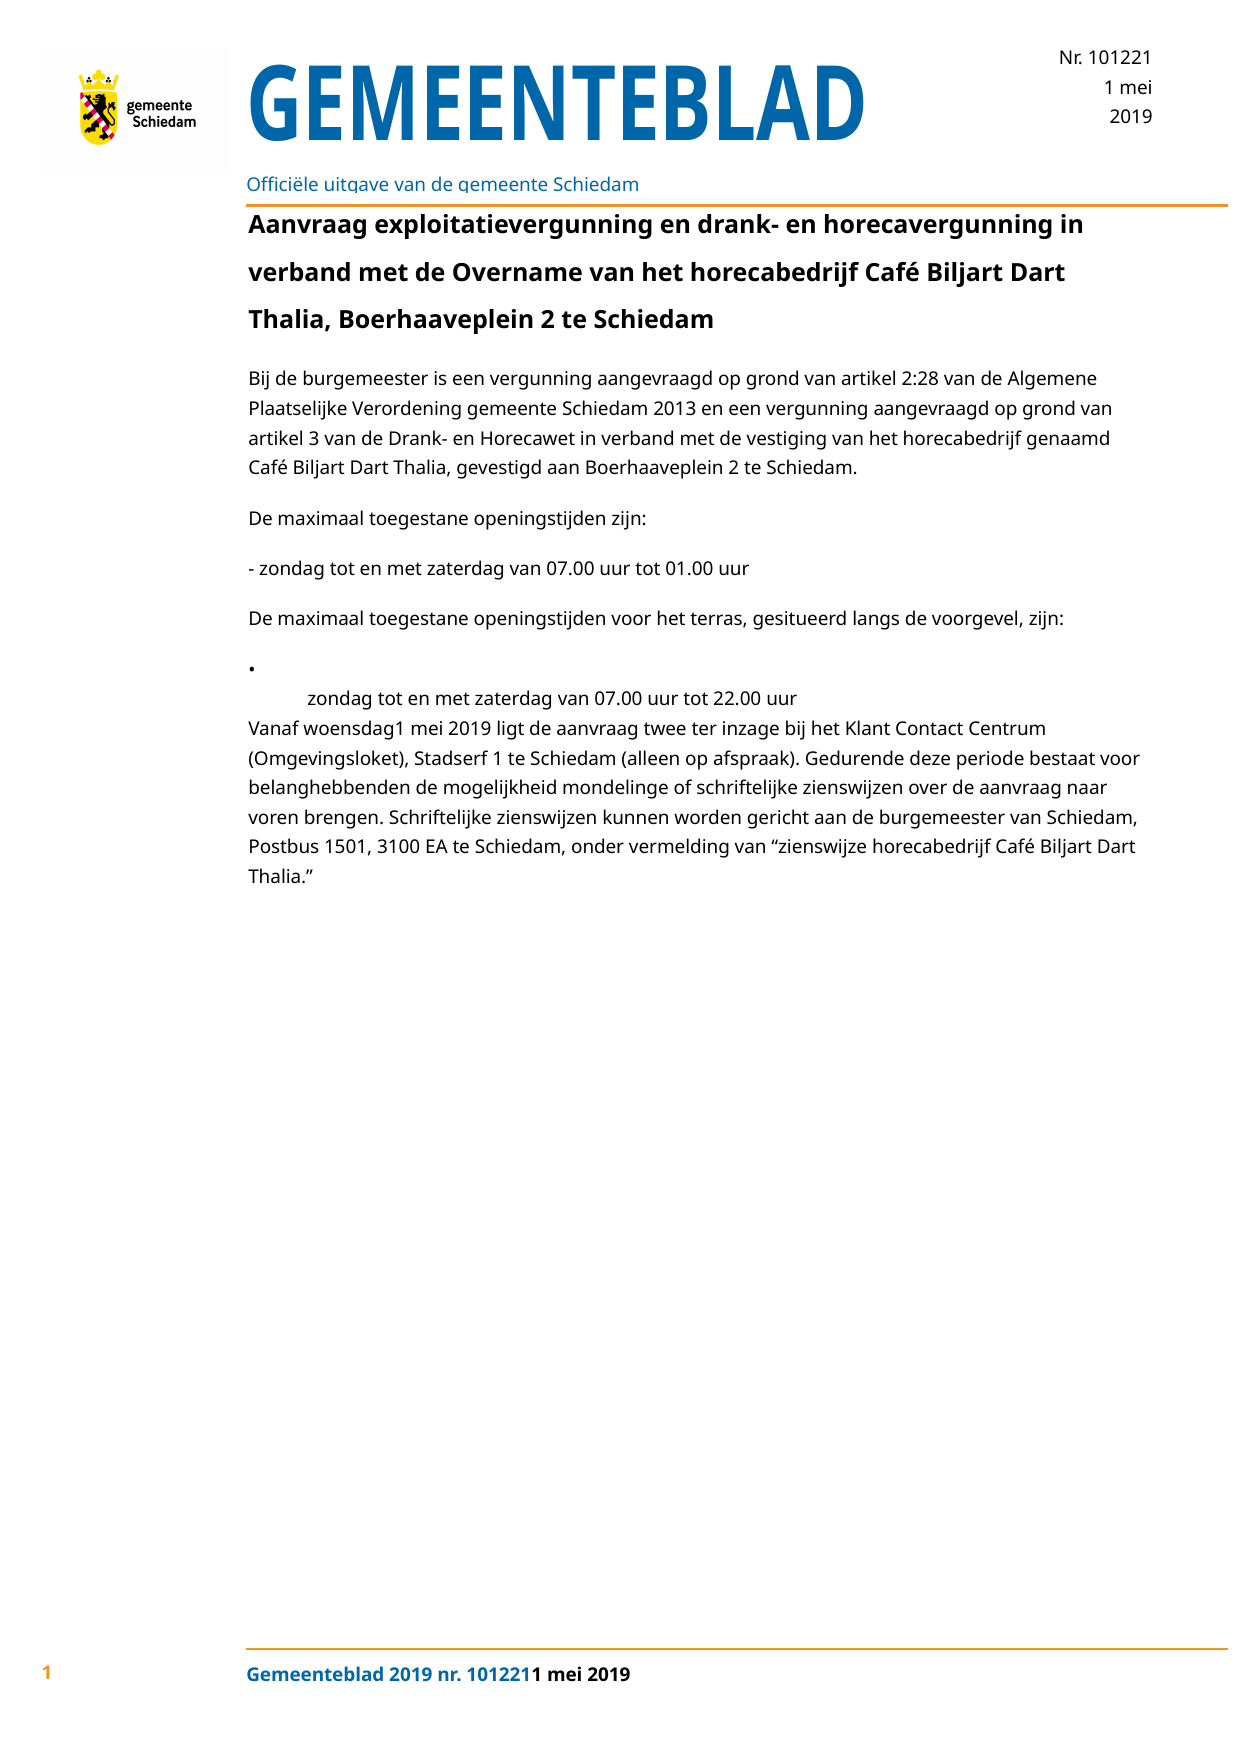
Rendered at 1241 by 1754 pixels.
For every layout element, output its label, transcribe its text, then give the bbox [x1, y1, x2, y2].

text - zondag tot en met zaterdag van 07.00 uur tot 01.00 uur [248, 555, 1152, 581]
text De maximaal toegestane openingstijden voor het terras, gesitueerd langs de voorgevel, zijn: [248, 606, 1152, 631]
text Vanaf woensdag1 mei 2019 ligt de aanvraag twee ter inzage bij het Klant Contact Centrum (Omgevingsloket), Stadserf 1 te Schiedam (alleen op afspraak). Gedurende deze periode bestaat voor belanghebbenden de mogelijkheid mondelinge of schriftelijke zienswijzen over de aanvraag naar voren brengen. Schriftelijke zienswijzen kunnen worden gericht aan de burgemeester van Schiedam, Postbus 1501, 3100 EA te Schiedam, onder vermelding van “zienswijze horecabedrijf Café Biljart Dart Thalia.” [248, 715, 1152, 889]
text Bij de burgemeester is een vergunning aangevraagd op grond van artikel 2:28 van de Algemene Plaatselijke Verordening gemeente Schiedam 2013 en een vergunning aangevraagd op grond van artikel 3 van de Drank- en Horecawet in verband met de vestiging van het horecabedrijf genaamd Café Biljart Dart Thalia, gevestigd aan Boerhaaveplein 2 te Schiedam. [248, 366, 1152, 480]
picture [41, 47, 231, 172]
text De maximaal toegestane openingstijden zijn: [248, 505, 1152, 530]
text Aanvraag exploitatievergunning en drank- en horecavergunning in verband met de Overname van het horecabedrijf Café Biljart Dart Thalia, Boerhaaveplein 2 te Schiedam [248, 207, 1152, 336]
list zondag tot en met zaterdag van 07.00 uur tot 22.00 uur [248, 686, 1152, 711]
